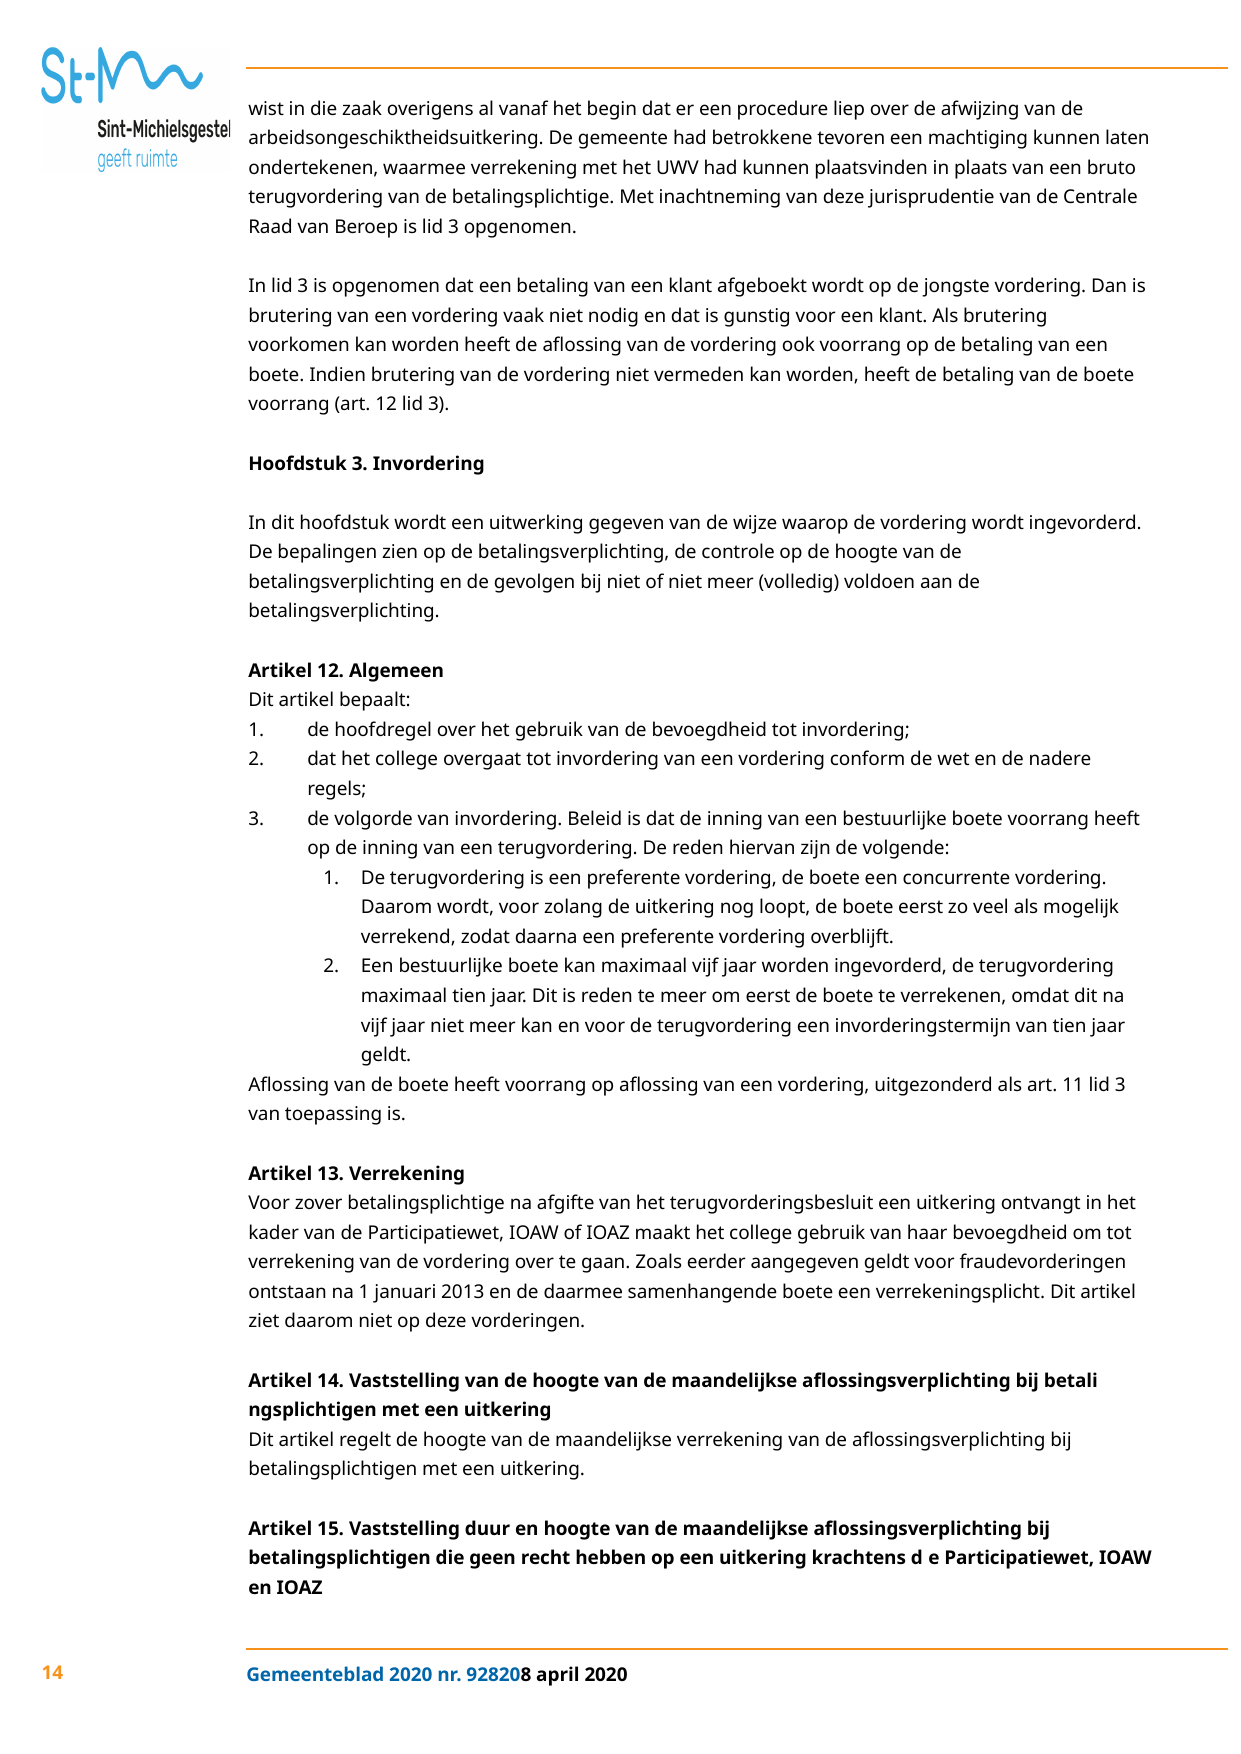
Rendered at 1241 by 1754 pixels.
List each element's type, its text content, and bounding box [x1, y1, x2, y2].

picture [41, 47, 231, 172]
text wist in die zaak overigens al vanaf het begin dat er een procedure liep over de afwijzing van de arbeidsongeschiktheidsuitkering. De gemeente had betrokkene tevoren een machtiging kunnen laten ondertekenen, waarmee verrekening met het UWV had kunnen plaatsvinden in plaats van een bruto terugvordering van de betalingsplichtige. Met inachtneming van deze jurisprudentie van de Centrale Raad van Beroep is lid 3 opgenomen. [248, 95, 1152, 239]
text Dit artikel regelt de hoogte van de maandelijkse verrekening van de aflossingsverplichting bij betalingsplichtigen met een uitkering. [248, 1426, 1152, 1481]
text Dit artikel bepaalt: [248, 686, 1152, 712]
text Artikel 15. Vaststelling duur en hoogte van de maandelijkse aflossingsverplichting bij betalingsplichtigen die geen recht hebben op een uitkering krachtens d e Participatiewet, IOAW en IOAZ [248, 1515, 1152, 1600]
text Hoofdstuk 3. Invordering [248, 450, 1152, 476]
text In lid 3 is opgenomen dat een betaling van een klant afgeboekt wordt op de jongste vordering. Dan is brutering van een vordering vaak niet nodig en dat is gunstig voor een klant. Als brutering voorkomen kan worden heeft de aflossing van de vordering ook voorrang op de betaling van een boete. Indien brutering van de vordering niet vermeden kan worden, heeft de betaling van de boete voorrang (art. 12 lid 3). [248, 272, 1152, 416]
list de volgorde van invordering. Beleid is dat de inning van een bestuurlijke boete voorrang heeft op de inning van een terugvordering. De reden hiervan zijn de volgende: [248, 805, 1152, 860]
list dat het college overgaat tot invordering van een vordering conform de wet en de nadere regels; [248, 746, 1152, 801]
list De terugvordering is een preferente vordering, de boete een concurrente vordering. Daarom wordt, voor zolang de uitkering nog loopt, de boete eerst zo veel als mogelijk verrekend, zodat daarna een preferente vordering overblijft. [323, 864, 1152, 949]
text Artikel 14. Vaststelling van de hoogte van de maandelijkse aflossingsverplichting bij betali ngsplichtigen met een uitkering [248, 1367, 1152, 1422]
text Artikel 12. Algemeen [248, 657, 1152, 683]
text Voor zover betalingsplichtige na afgifte van het terugvorderingsbesluit een uitkering ontvangt in het kader van de Participatiewet, IOAW of IOAZ maakt het college gebruik van haar bevoegdheid om tot verrekening van de vordering over te gaan. Zoals eerder aangegeven geldt voor fraudevorderingen ontstaan na 1 januari 2013 en de daarmee samenhangende boete een verrekeningsplicht. Dit artikel ziet daarom niet op deze vorderingen. [248, 1189, 1152, 1333]
list de hoofdregel over het gebruik van de bevoegdheid tot invordering; [248, 716, 1152, 742]
text In dit hoofdstuk wordt een uitwerking gegeven van de wijze waarop de vordering wordt ingevorderd. De bepalingen zien op de betalingsverplichting, de controle op de hoogte van de betalingsverplichting en de gevolgen bij niet of niet meer (volledig) voldoen aan de betalingsverplichting. [248, 509, 1152, 623]
text Artikel 13. Verrekening [248, 1160, 1152, 1186]
list Een bestuurlijke boete kan maximaal vijf jaar worden ingevorderd, de terugvordering maximaal tien jaar. Dit is reden te meer om eerst de boete te verrekenen, omdat dit na vijf jaar niet meer kan en voor de terugvordering een invorderingstermijn van tien jaar geldt. [323, 953, 1152, 1067]
text Aflossing van de boete heeft voorrang op aflossing van een vordering, uitgezonderd als art. 11 lid 3 van toepassing is. [248, 1071, 1152, 1126]
